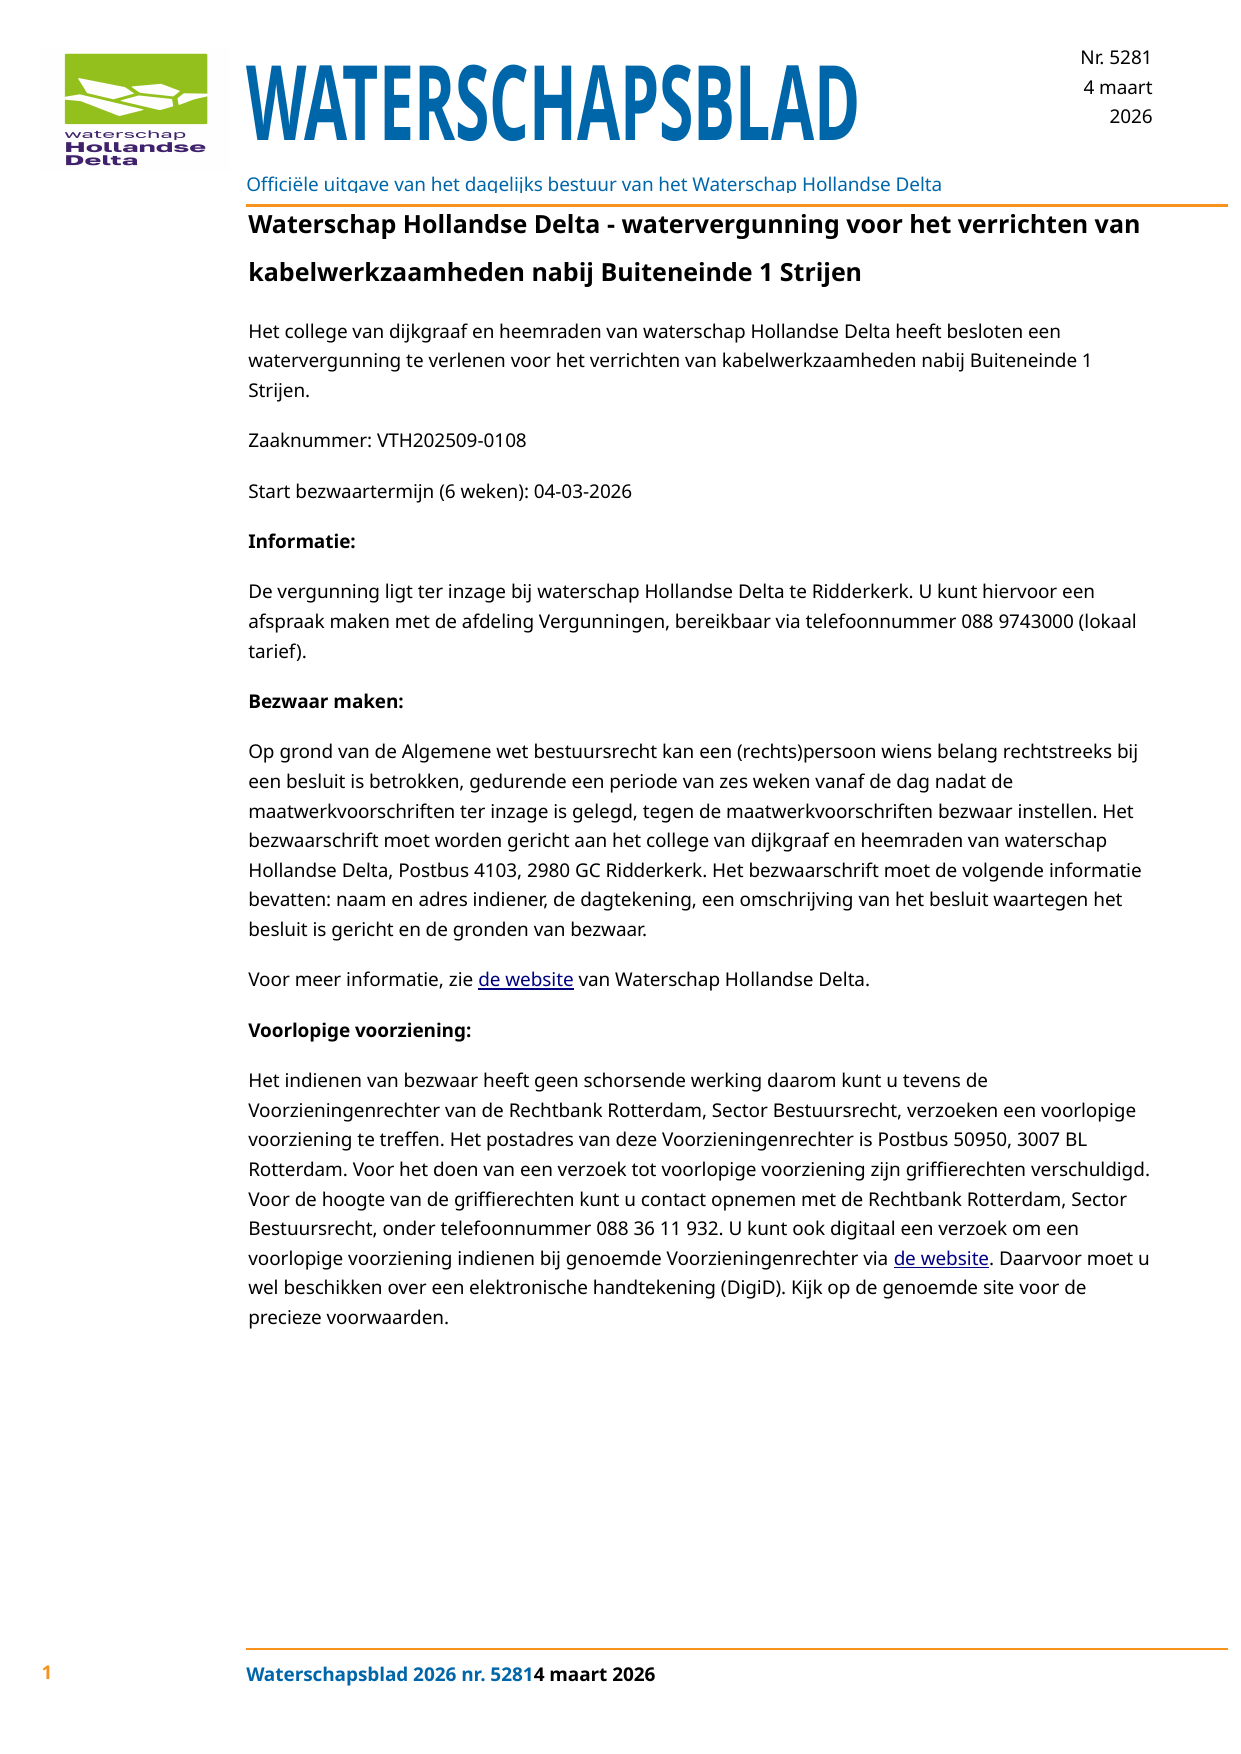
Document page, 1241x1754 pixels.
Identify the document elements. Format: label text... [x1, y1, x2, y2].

text Voorlopige voorziening: [248, 1017, 1152, 1043]
text Voor meer informatie, zie de website van Waterschap Hollandse Delta. [248, 967, 1152, 992]
text Bezwaar maken: [248, 688, 1152, 714]
text Op grond van de Algemene wet bestuursrecht kan een (rechts)persoon wiens belang rechtstreeks bij een besluit is betrokken, gedurende een periode van zes weken vanaf de dag nadat de maatwerkvoorschriften ter inzage is gelegd, tegen de maatwerkvoorschriften bezwaar instellen. Het bezwaarschrift moet worden gericht aan het college van dijkgraaf en heemraden van waterschap Hollandse Delta, Postbus 4103, 2980 GC Ridderkerk. Het bezwaarschrift moet de volgende informatie bevatten: naam en adres indiener, de dagtekening, een omschrijving van het besluit waartegen het besluit is gericht en de gronden van bezwaar. [248, 739, 1152, 942]
text Het college van dijkgraaf en heemraden van waterschap Hollandse Delta heeft besloten een watervergunning te verlenen voor het verrichten van kabelwerkzaamheden nabij Buiteneinde 1 Strijen. [248, 318, 1152, 403]
text Het indienen van bezwaar heeft geen schorsende werking daarom kunt u tevens de Voorzieningenrechter van de Rechtbank Rotterdam, Sector Bestuursrecht, verzoeken een voorlopige voorziening te treffen. Het postadres van deze Voorzieningenrechter is Postbus 50950, 3007 BL Rotterdam. Voor het doen van een verzoek tot voorlopige voorziening zijn griffierechten verschuldigd. Voor de hoogte van de griffierechten kunt u contact opnemen met de Rechtbank Rotterdam, Sector Bestuursrecht, onder telefoonnummer 088 36 11 932. U kunt ook digitaal een verzoek om een voorlopige voorziening indienen bij genoemde Voorzieningenrechter via de website. Daarvoor moet u wel beschikken over een elektronische handtekening (DigiD). Kijk op de genoemde site voor de precieze voorwaarden. [248, 1067, 1152, 1330]
text De vergunning ligt ter inzage bij waterschap Hollandse Delta te Ridderkerk. U kunt hiervoor een afspraak maken met de afdeling Vergunningen, bereikbaar via telefoonnummer 088 9743000 (lokaal tarief). [248, 579, 1152, 664]
text Zaaknummer: VTH202509-0108 [248, 427, 1152, 453]
text Informatie: [248, 528, 1152, 554]
picture [41, 47, 231, 172]
text Waterschap Hollandse Delta - watervergunning voor het verrichten van kabelwerkzaamheden nabij Buiteneinde 1 Strijen [248, 207, 1152, 288]
text Start bezwaartermijn (6 weken): 04-03-2026 [248, 478, 1152, 504]
